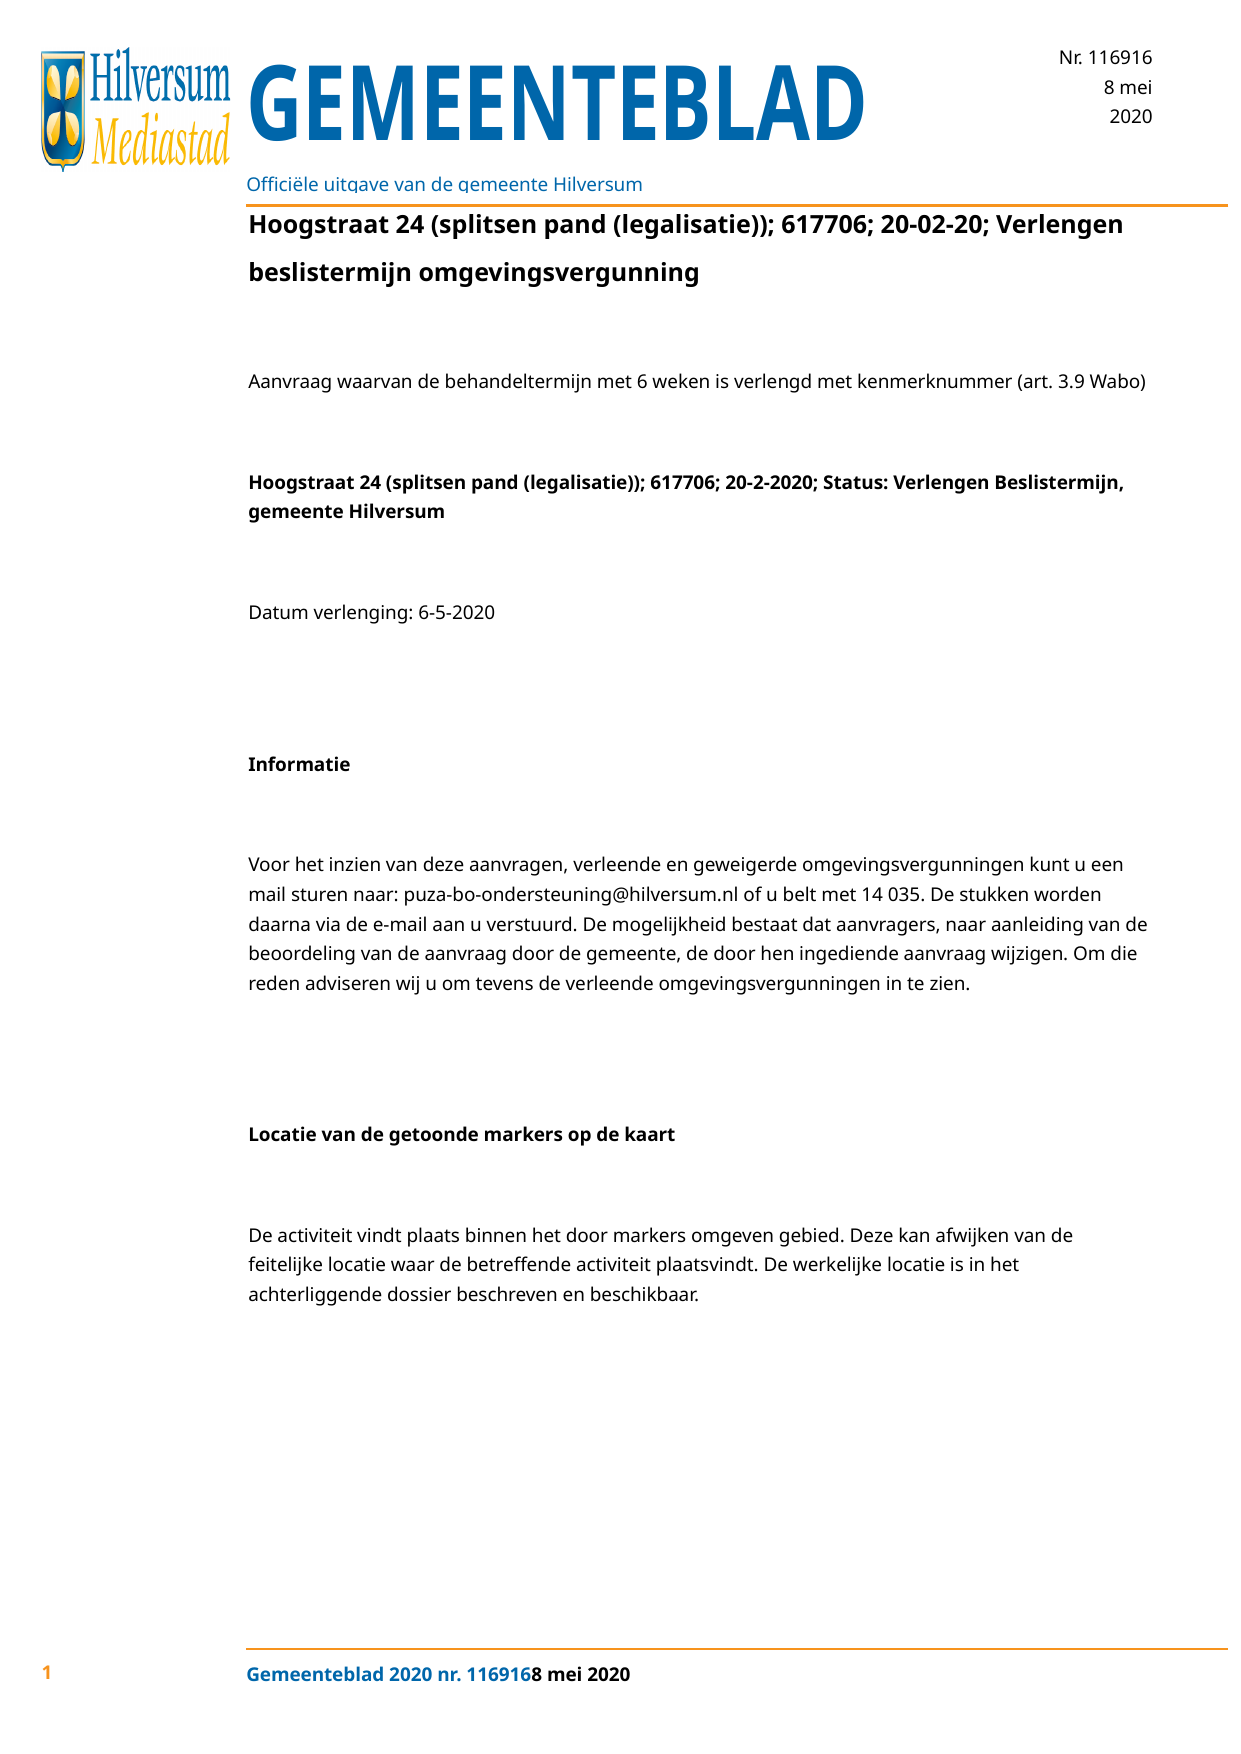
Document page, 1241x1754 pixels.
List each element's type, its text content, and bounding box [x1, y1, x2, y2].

text Datum verlenging: 6-5-2020 [248, 599, 1152, 625]
text Locatie van de getoonde markers op de kaart [248, 1121, 1152, 1147]
text Informatie [248, 751, 1152, 777]
text Voor het inzien van deze aanvragen, verleende en geweigerde omgevingsvergunningen kunt u een mail sturen naar: puza-bo-ondersteuning@hilversum.nl of u belt met 14 035. De stukken worden daarna via de e-mail aan u verstuurd. De mogelijkheid bestaat dat aanvragers, naar aanleiding van de beoordeling van de aanvraag door de gemeente, de door hen ingediende aanvraag wijzigen. Om die reden adviseren wij u om tevens de verleende omgevingsvergunningen in te zien. [248, 852, 1152, 996]
text Hoogstraat 24 (splitsen pand (legalisatie)); 617706; 20-2-2020; Status: Verlengen Beslistermijn, gemeente Hilversum [248, 469, 1152, 524]
text Hoogstraat 24 (splitsen pand (legalisatie)); 617706; 20-02-20; Verlengen beslistermijn omgevingsvergunning [248, 207, 1152, 288]
picture [41, 47, 231, 172]
text Aanvraag waarvan de behandeltermijn met 6 weken is verlengd met kenmerknummer (art. 3.9 Wabo) [248, 368, 1152, 394]
text De activiteit vindt plaats binnen het door markers omgeven gebied. Deze kan afwijken van de feitelijke locatie waar de betreffende activiteit plaatsvindt. De werkelijke locatie is in het achterliggende dossier beschreven en beschikbaar. [248, 1222, 1152, 1307]
